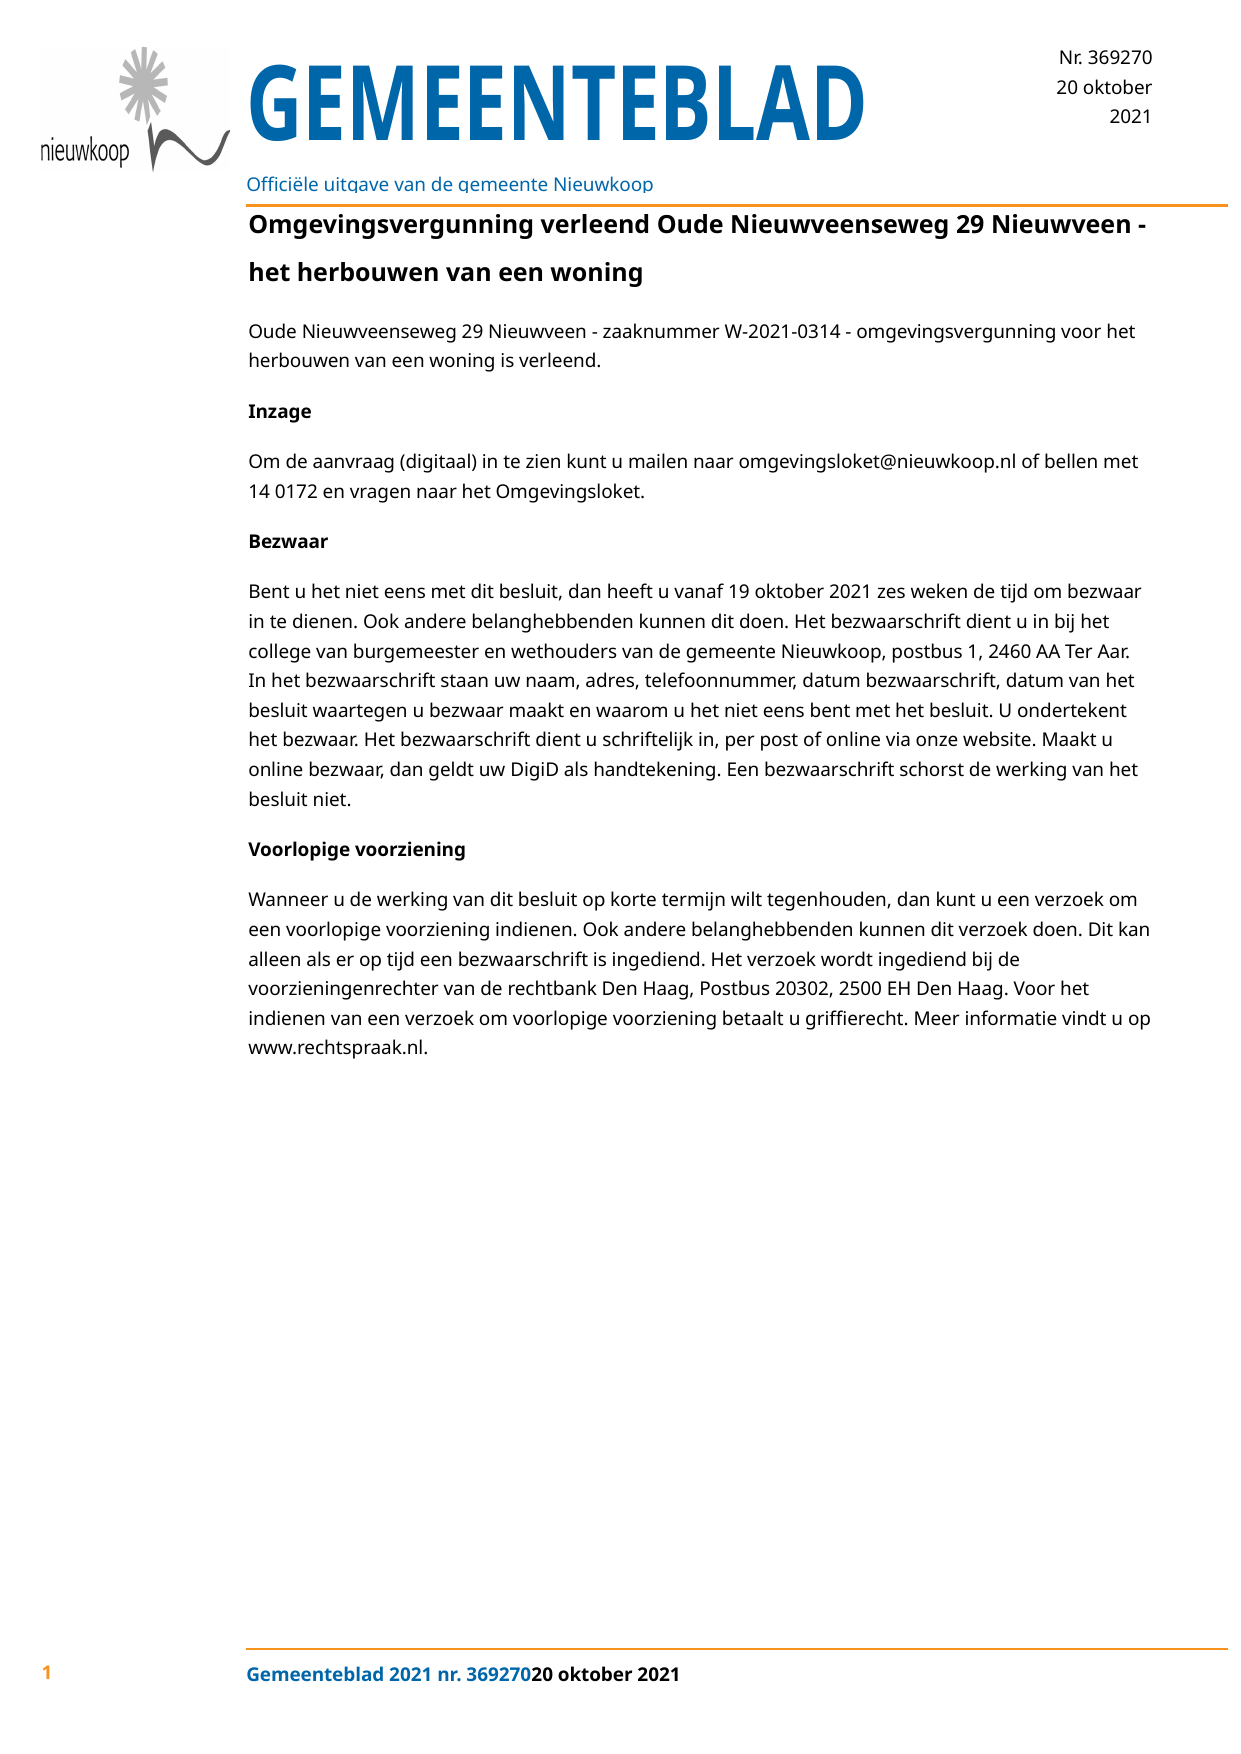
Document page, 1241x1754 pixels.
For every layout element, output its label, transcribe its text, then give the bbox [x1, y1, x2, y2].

text Bent u het niet eens met dit besluit, dan heeft u vanaf 19 oktober 2021 zes weken de tijd om bezwaar in te dienen. Ook andere belanghebbenden kunnen dit doen. Het bezwaarschrift dient u in bij het college van burgemeester en wethouders van de gemeente Nieuwkoop, postbus 1, 2460 AA Ter Aar. In het bezwaarschrift staan uw naam, adres, telefoonnummer, datum bezwaarschrift, datum van het besluit waartegen u bezwaar maakt en waarom u het niet eens bent met het besluit. U ondertekent het bezwaar. Het bezwaarschrift dient u schriftelijk in, per post of online via onze website. Maakt u online bezwaar, dan geldt uw DigiD als handtekening. Een bezwaarschrift schorst de werking van het besluit niet. [248, 579, 1152, 812]
text Om de aanvraag (digitaal) in te zien kunt u mailen naar omgevingsloket@nieuwkoop.nl of bellen met 14 0172 en vragen naar het Omgevingsloket. [248, 448, 1152, 504]
text Bezwaar [248, 528, 1152, 554]
text Wanneer u de werking van dit besluit op korte termijn wilt tegenhouden, dan kunt u een verzoek om een voorlopige voorziening indienen. Ook andere belanghebbenden kunnen dit verzoek doen. Dit kan alleen als er op tijd een bezwaarschrift is ingediend. Het verzoek wordt ingediend bij de voorzieningenrechter van de rechtbank Den Haag, Postbus 20302, 2500 EH Den Haag. Voor het indienen van een verzoek om voorlopige voorziening betaalt u griffierecht. Meer informatie vindt u op www.rechtspraak.nl. [248, 887, 1152, 1060]
text Voorlopige voorziening [248, 836, 1152, 862]
picture [41, 47, 231, 172]
text Inzage [248, 398, 1152, 424]
text Omgevingsvergunning verleend Oude Nieuwveenseweg 29 Nieuwveen - het herbouwen van een woning [248, 207, 1152, 288]
text Oude Nieuwveenseweg 29 Nieuwveen - zaaknummer W-2021-0314 - omgevingsvergunning voor het herbouwen van een woning is verleend. [248, 318, 1152, 373]
